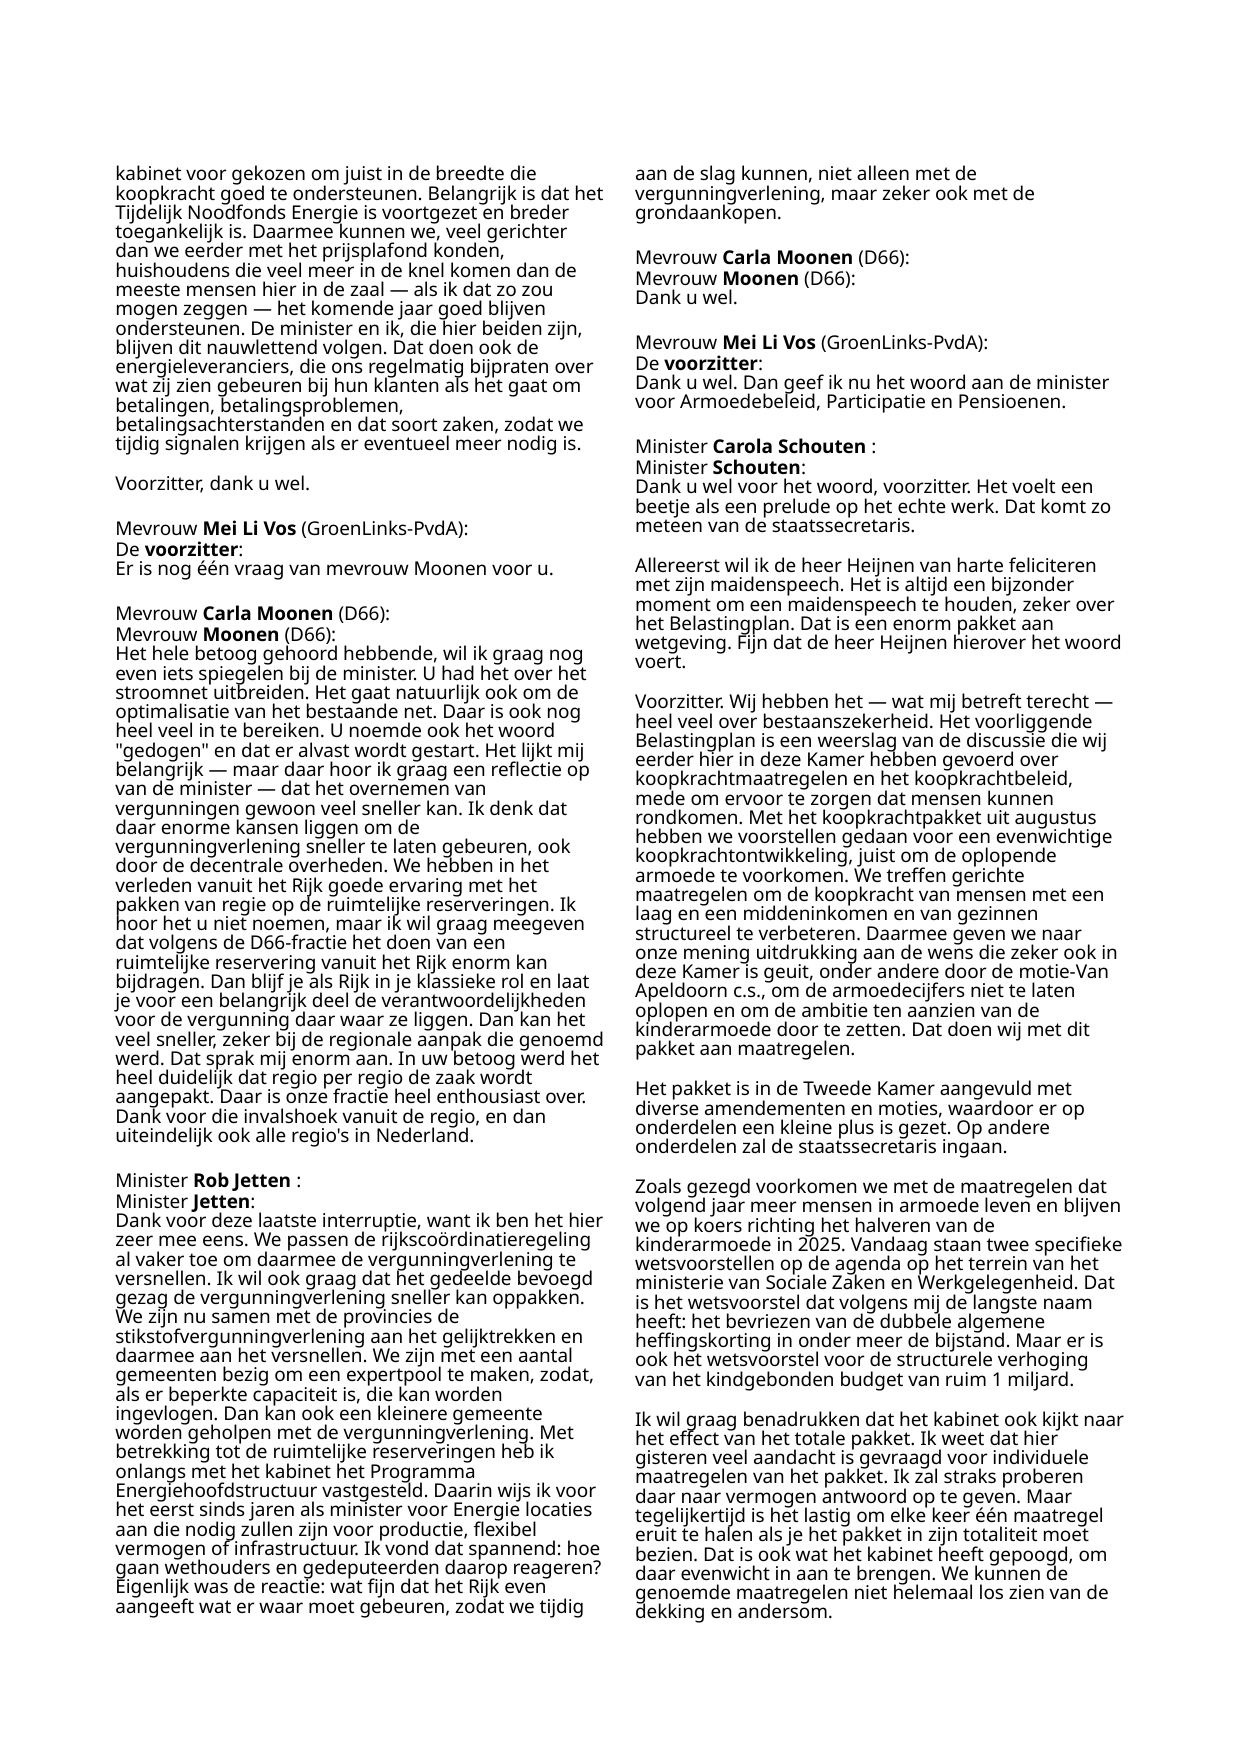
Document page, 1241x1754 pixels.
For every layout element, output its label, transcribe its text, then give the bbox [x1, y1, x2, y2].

text Dank u wel. [635, 289, 1125, 308]
text Mevrouw Moonen (D66): [635, 270, 1125, 289]
text Mevrouw Moonen (D66): [115, 626, 605, 645]
text Er is nog één vraag van mevrouw Moonen voor u. [115, 560, 605, 579]
text Allereerst wil ik de heer Heijnen van harte feliciteren met zijn maidenspeech. Het is altijd een bijzonder moment om een maidenspeech te houden, zeker over het Belastingplan. Dat is een enorm pakket aan wetgeving. Fijn dat de heer Heijnen hierover het woord voert. [635, 557, 1125, 673]
text De voorzitter: [635, 355, 1125, 374]
text Dank u wel. Dan geef ik nu het woord aan de minister voor Armoedebeleid, Participatie en Pensioenen. [635, 374, 1125, 413]
text Voorzitter, dank u wel. [115, 475, 605, 494]
text De voorzitter: [115, 541, 605, 560]
text Dank u wel voor het woord, voorzitter. Het voelt een beetje als een prelude op het echte werk. Dat komt zo meteen van de staatssecretaris. [635, 478, 1125, 536]
text kabinet voor gekozen om juist in de breedte die koopkracht goed te ondersteunen. Belangrijk is dat het Tijdelijk Noodfonds Energie is voortgezet en breder toegankelijk is. Daarmee kunnen we, veel gerichter dan we eerder met het prijsplafond konden, huishoudens die veel meer in de knel komen dan de meeste mensen hier in de zaal — als ik dat zo zou mogen zeggen — het komende jaar goed blijven ondersteunen. De minister en ik, die hier beiden zijn, blijven dit nauwlettend volgen. Dat doen ook de energieleveranciers, die ons regelmatig bijpraten over wat zij zien gebeuren bij hun klanten als het gaat om betalingen, betalingsproblemen, betalingsachterstanden en dat soort zaken, zodat we tijdig signalen krijgen als er eventueel meer nodig is. [115, 165, 605, 454]
text Mevrouw Carla Moonen (D66): [635, 244, 1125, 270]
text Dank voor deze laatste interruptie, want ik ben het hier zeer mee eens. We passen de rijkscoördinatieregeling al vaker toe om daarmee de vergunningverlening te versnellen. Ik wil ook graag dat het gedeelde bevoegd gezag de vergunningverlening sneller kan oppakken. We zijn nu samen met de provincies de stikstofvergunningverlening aan het gelijktrekken en daarmee aan het versnellen. We zijn met een aantal gemeenten bezig om een expertpool te maken, zodat, als er beperkte capaciteit is, die kan worden ingevlogen. Dan kan ook een kleinere gemeente worden geholpen met de vergunningverlening. Met betrekking tot de ruimtelijke reserveringen heb ik onlangs met het kabinet het Programma Energiehoofdstructuur vastgesteld. Daarin wijs ik voor het eerst sinds jaren als minister voor Energie locaties aan die nodig zullen zijn voor productie, flexibel vermogen of infrastructuur. Ik vond dat spannend: hoe gaan wethouders en gedeputeerden daarop reageren? Eigenlijk was de reactie: wat fijn dat het Rijk even aangeeft wat er waar moet gebeuren, zodat we tijdig [115, 1212, 605, 1617]
text aan de slag kunnen, niet alleen met de vergunningverlening, maar zeker ook met de grondaankopen. [635, 165, 1125, 223]
text Minister Rob Jetten : [115, 1167, 605, 1193]
text Mevrouw Carla Moonen (D66): [115, 600, 605, 626]
text Voorzitter. Wij hebben het — wat mij betreft terecht — heel veel over bestaanszekerheid. Het voorliggende Belastingplan is een weerslag van de discussie die wij eerder hier in deze Kamer hebben gevoerd over koopkrachtmaatregelen en het koopkrachtbeleid, mede om ervoor te zorgen dat mensen kunnen rondkomen. Met het koopkrachtpakket uit augustus hebben we voorstellen gedaan voor een evenwichtige koopkrachtontwikkeling, juist om de oplopende armoede te voorkomen. We treffen gerichte maatregelen om de koopkracht van mensen met een laag en een middeninkomen en van gezinnen structureel te verbeteren. Daarmee geven we naar onze mening uitdrukking aan de wens die zeker ook in deze Kamer is geuit, onder andere door de motie-Van Apeldoorn c.s., om de armoedecijfers niet te laten oplopen en om de ambitie ten aanzien van de kinderarmoede door te zetten. Dat doen wij met dit pakket aan maatregelen. [635, 693, 1125, 1059]
text Mevrouw Mei Li Vos (GroenLinks-PvdA): [115, 515, 605, 541]
text Minister Jetten: [115, 1193, 605, 1212]
text Ik wil graag benadrukken dat het kabinet ook kijkt naar het effect van het totale pakket. Ik weet dat hier gisteren veel aandacht is gevraagd voor individuele maatregelen van het pakket. Ik zal straks proberen daar naar vermogen antwoord op te geven. Maar tegelijkertijd is het lastig om elke keer één maatregel eruit te halen als je het pakket in zijn totaliteit moet bezien. Dat is ook wat het kabinet heeft gepoogd, om daar evenwicht in aan te brengen. We kunnen de genoemde maatregelen niet helemaal los zien van de dekking en andersom. [635, 1411, 1125, 1623]
text Mevrouw Mei Li Vos (GroenLinks-PvdA): [635, 329, 1125, 355]
text Het pakket is in de Tweede Kamer aangevuld met diverse amendementen en moties, waardoor er op onderdelen een kleine plus is gezet. Op andere onderdelen zal de staatssecretaris ingaan. [635, 1080, 1125, 1157]
text Het hele betoog gehoord hebbende, wil ik graag nog even iets spiegelen bij de minister. U had het over het stroomnet uitbreiden. Het gaat natuurlijk ook om de optimalisatie van het bestaande net. Daar is ook nog heel veel in te bereiken. U noemde ook het woord "gedogen" en dat er alvast wordt gestart. Het lijkt mij belangrijk — maar daar hoor ik graag een reflectie op van de minister — dat het overnemen van vergunningen gewoon veel sneller kan. Ik denk dat daar enorme kansen liggen om de vergunningverlening sneller te laten gebeuren, ook door de decentrale overheden. We hebben in het verleden vanuit het Rijk goede ervaring met het pakken van regie op de ruimtelijke reserveringen. Ik hoor het u niet noemen, maar ik wil graag meegeven dat volgens de D66-fractie het doen van een ruimtelijke reservering vanuit het Rijk enorm kan bijdragen. Dan blijf je als Rijk in je klassieke rol en laat je voor een belangrijk deel de verantwoordelijkheden voor de vergunning daar waar ze liggen. Dan kan het veel sneller, zeker bij de regionale aanpak die genoemd werd. Dat sprak mij enorm aan. In uw betoog werd het heel duidelijk dat regio per regio de zaak wordt aangepakt. Daar is onze fractie heel enthousiast over. Dank voor die invalshoek vanuit de regio, en dan uiteindelijk ook alle regio's in Nederland. [115, 645, 605, 1146]
text Minister Schouten: [635, 459, 1125, 478]
text Minister Carola Schouten : [635, 433, 1125, 459]
text Zoals gezegd voorkomen we met de maatregelen dat volgend jaar meer mensen in armoede leven en blijven we op koers richting het halveren van de kinderarmoede in 2025. Vandaag staan twee specifieke wetsvoorstellen op de agenda op het terrein van het ministerie van Sociale Zaken en Werkgelegenheid. Dat is het wetsvoorstel dat volgens mij de langste naam heeft: het bevriezen van de dubbele algemene heffingskorting in onder meer de bijstand. Maar er is ook het wetsvoorstel voor de structurele verhoging van het kindgebonden budget van ruim 1 miljard. [635, 1178, 1125, 1390]
